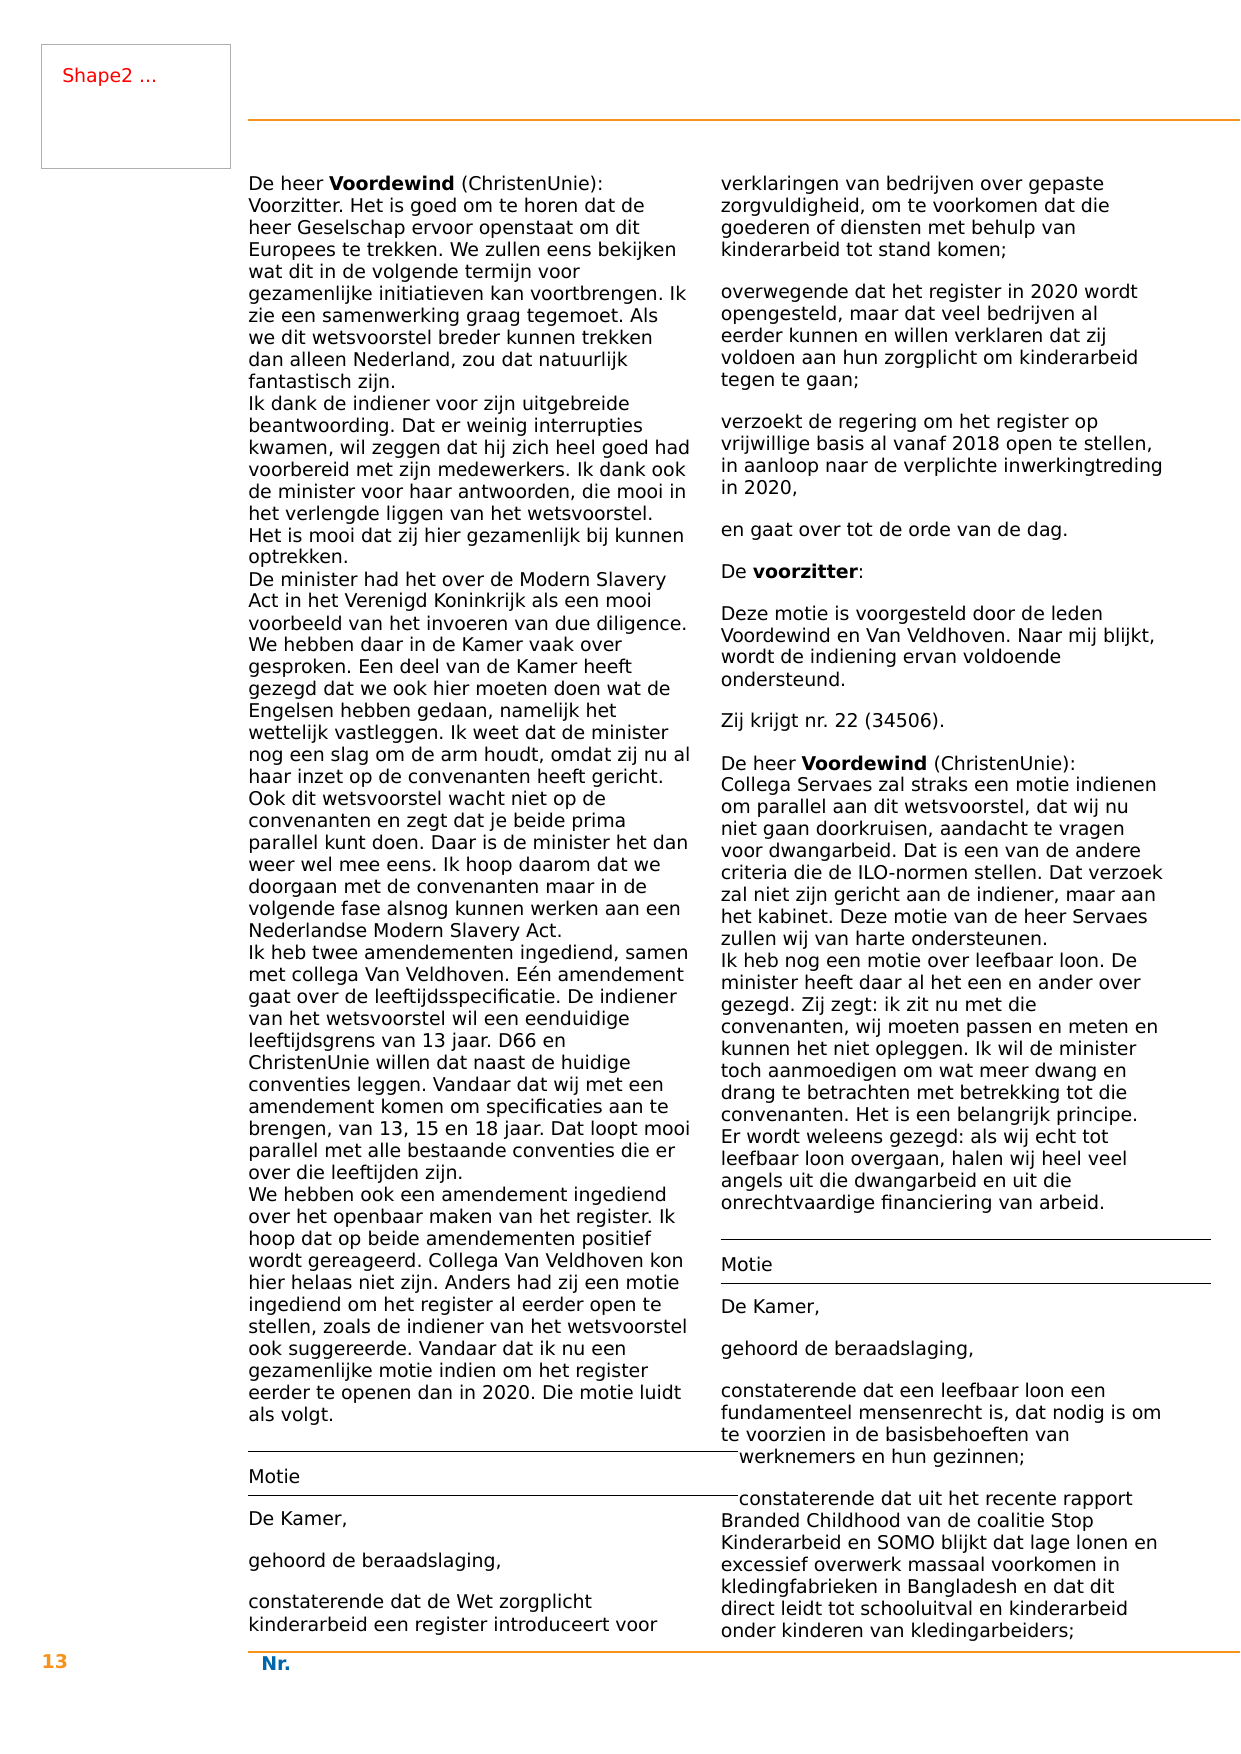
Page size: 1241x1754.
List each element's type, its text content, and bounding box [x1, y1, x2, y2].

text constaterende dat de Wet zorgplicht kinderarbeid een register introduceert voor [248, 1591, 691, 1635]
text We hebben ook een amendement ingediend over het openbaar maken van het register. Ik hoop dat op beide amendementen positief wordt gereageerd. Collega Van Veldhoven kon hier helaas niet zijn. Anders had zij een motie ingediend om het register al eerder open te stellen, zoals de indiener van het wetsvoorstel ook suggereerde. Vandaar dat ik nu een gezamenlijke motie indien om het register eerder te openen dan in 2020. Die motie luidt als volgt. [248, 1184, 691, 1426]
text Voorzitter. Het is goed om te horen dat de heer Geselschap ervoor openstaat om dit Europees te trekken. We zullen eens bekijken wat dit in de volgende termijn voor gezamenlijke initiatieven kan voortbrengen. Ik zie een samenwerking graag tegemoet. Als we dit wetsvoorstel breder kunnen trekken dan alleen Nederland, zou dat natuurlijk fantastisch zijn. [248, 195, 691, 393]
text Motie [248, 1466, 691, 1487]
text verklaringen van bedrijven over gepaste zorgvuldigheid, om te voorkomen dat die goederen of diensten met behulp van kinderarbeid tot stand komen; [721, 173, 1163, 261]
text Ik heb nog een motie over leefbaar loon. De minister heeft daar al het een en ander over gezegd. Zij zegt: ik zit nu met die convenanten, wij moeten passen en meten en kunnen het niet opleggen. Ik wil de minister toch aanmoedigen om wat meer dwang en drang te betrachten met betrekking tot die convenanten. Het is een belangrijk principe. Er wordt weleens gezegd: als wij echt tot leefbaar loon overgaan, halen wij heel veel angels uit die dwangarbeid en uit die onrechtvaardige financiering van arbeid. [721, 950, 1163, 1214]
text Collega Servaes zal straks een motie indienen om parallel aan dit wetsvoorstel, dat wij nu niet gaan doorkruisen, aandacht te vragen voor dwangarbeid. Dat is een van de andere criteria die de ILO-normen stellen. Dat verzoek zal niet zijn gericht aan de indiener, maar aan het kabinet. Deze motie van de heer Servaes zullen wij van harte ondersteunen. [721, 774, 1163, 950]
text De minister had het over de Modern Slavery Act in het Verenigd Koninkrijk als een mooi voorbeeld van het invoeren van due diligence. We hebben daar in de Kamer vaak over gesproken. Een deel van de Kamer heeft gezegd dat we ook hier moeten doen wat de Engelsen hebben gedaan, namelijk het wettelijk vastleggen. Ik weet dat de minister nog een slag om de arm houdt, omdat zij nu al haar inzet op de convenanten heeft gericht. Ook dit wetsvoorstel wacht niet op de convenanten en zegt dat je beide prima parallel kunt doen. Daar is de minister het dan weer wel mee eens. Ik hoop daarom dat we doorgaan met de convenanten maar in de volgende fase alsnog kunnen werken aan een Nederlandse Modern Slavery Act. [248, 568, 691, 942]
text overwegende dat het register in 2020 wordt opengesteld, maar dat veel bedrijven al eerder kunnen en willen verklaren dat zij voldoen aan hun zorgplicht om kinderarbeid tegen te gaan; [721, 281, 1163, 391]
text De Kamer, [721, 1296, 1163, 1318]
text en gaat over tot de orde van de dag. [721, 518, 1163, 541]
text gehoord de beraadslaging, [721, 1338, 1163, 1360]
text verzoekt de regering om het register op vrijwillige basis al vanaf 2018 open te stellen, in aanloop naar de verplichte inwerkingtreding in 2020, [721, 411, 1163, 498]
text constaterende dat uit het recente rapport Branded Childhood van de coalitie Stop Kinderarbeid en SOMO blijkt dat lage lonen en excessief overwerk massaal voorkomen in kledingfabrieken in Bangladesh en dat dit direct leidt tot schooluitval en kinderarbeid onder kinderen van kledingarbeiders; [721, 1488, 1163, 1642]
text De heer Voordewind (ChristenUnie): [721, 752, 1163, 774]
text Ik heb twee amendementen ingediend, samen met collega Van Veldhoven. Eén amendement gaat over de leeftijdsspecificatie. De indiener van het wetsvoorstel wil een eenduidige leeftijdsgrens van 13 jaar. D66 en ChristenUnie willen dat naast de huidige conventies leggen. Vandaar dat wij met een amendement komen om specificaties aan te brengen, van 13, 15 en 18 jaar. Dat loopt mooi parallel met alle bestaande conventies die er over die leeftijden zijn. [248, 942, 691, 1184]
text De voorzitter: [721, 561, 1163, 582]
text Ik dank de indiener voor zijn uitgebreide beantwoording. Dat er weinig interrupties kwamen, wil zeggen dat hij zich heel goed had voorbereid met zijn medewerkers. Ik dank ook de minister voor haar antwoorden, die mooi in het verlengde liggen van het wetsvoorstel. Het is mooi dat zij hier gezamenlijk bij kunnen optrekken. [248, 393, 691, 568]
text De Kamer, [248, 1507, 691, 1529]
text constaterende dat een leefbaar loon een fundamenteel mensenrecht is, dat nodig is om te voorzien in de basisbehoeften van werknemers en hun gezinnen; [721, 1380, 1163, 1468]
text Zij krijgt nr. 22 (34506). [721, 710, 1163, 732]
text De heer Voordewind (ChristenUnie): [248, 173, 691, 195]
text Deze motie is voorgesteld door de leden Voordewind en Van Veldhoven. Naar mij blijkt, wordt de indiening ervan voldoende ondersteund. [721, 602, 1163, 690]
text gehoord de beraadslaging, [248, 1549, 691, 1571]
text Motie [721, 1254, 1163, 1276]
